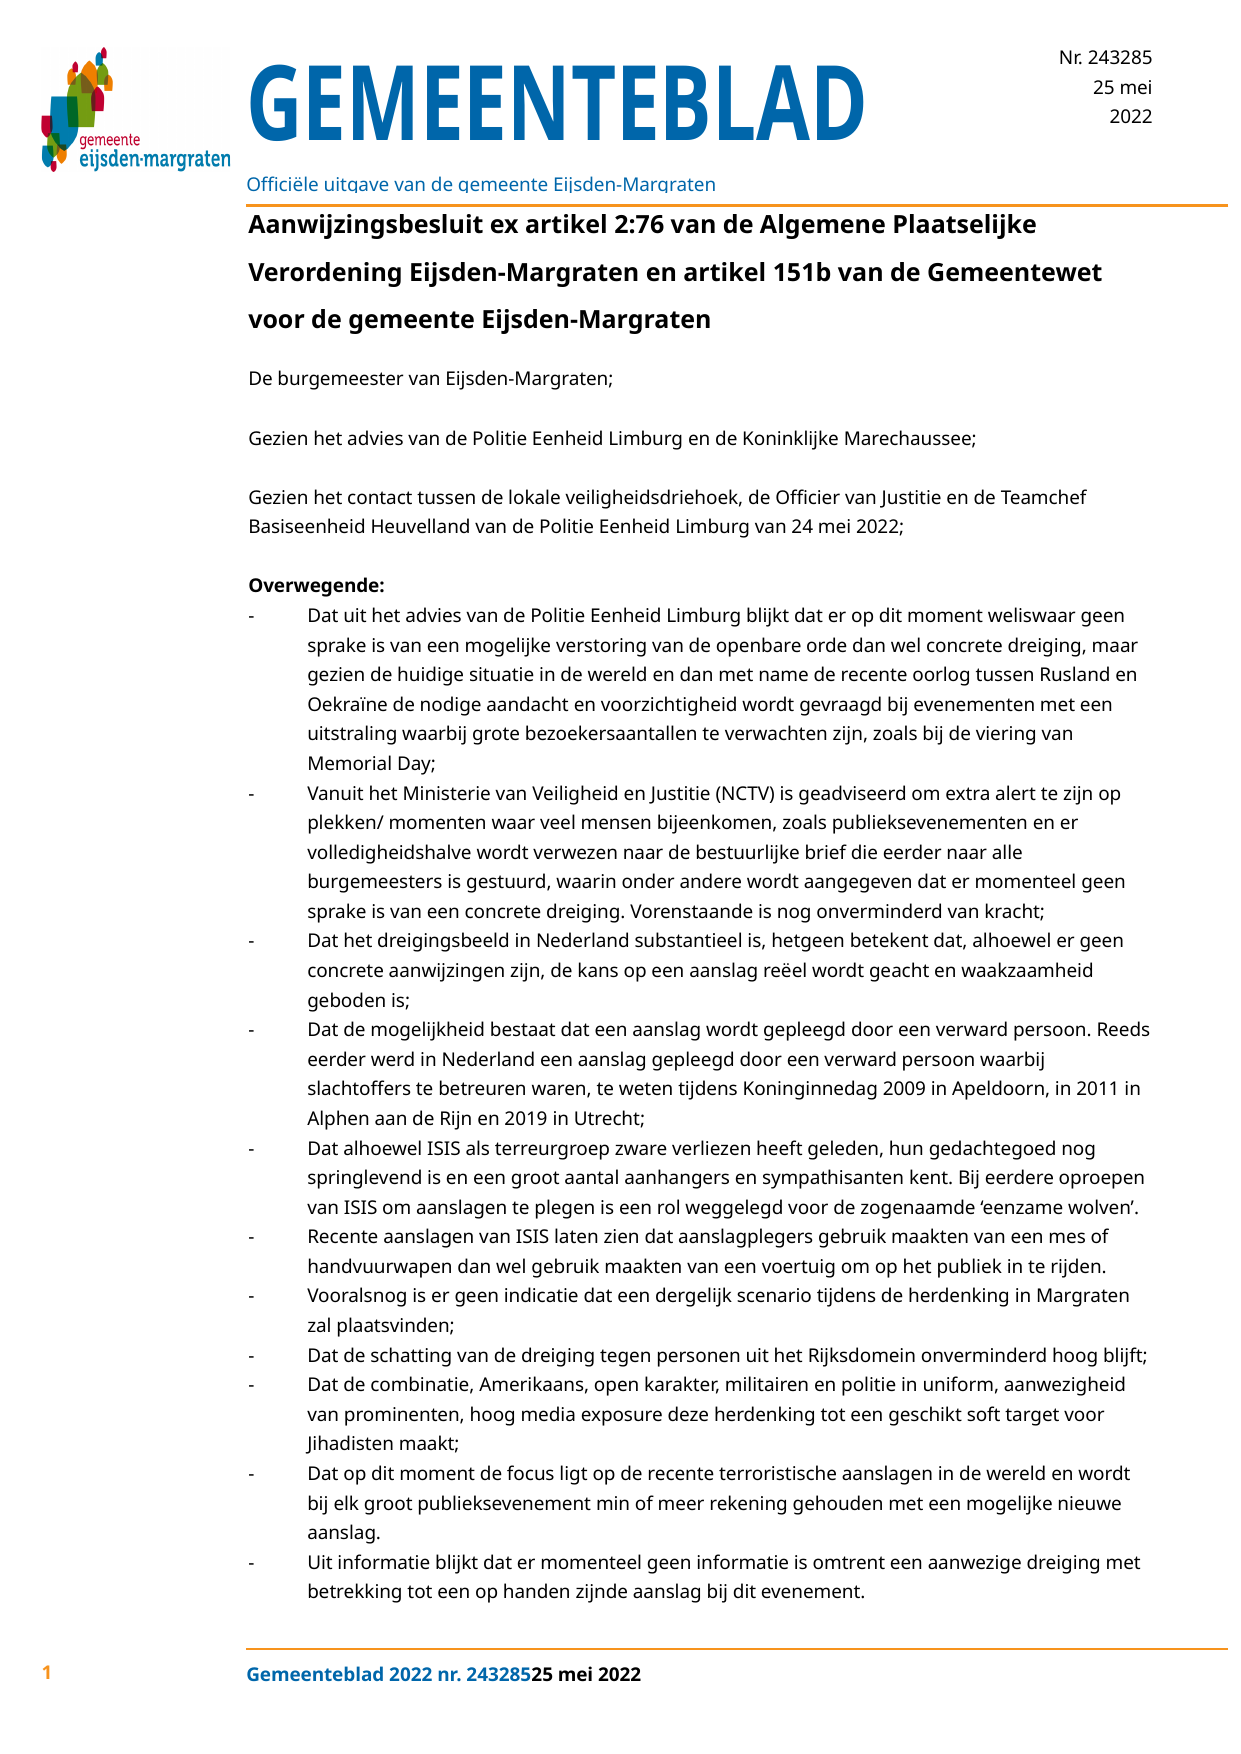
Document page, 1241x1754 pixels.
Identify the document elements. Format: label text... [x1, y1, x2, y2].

list Dat de combinatie, Amerikaans, open karakter, militairen en politie in uniform, aanwezigheid van prominenten, hoog media exposure deze herdenking tot een geschikt soft target voor Jihadisten maakt; [248, 1371, 1152, 1456]
list Dat de mogelijkheid bestaat dat een aanslag wordt gepleegd door een verward persoon. Reeds eerder werd in Nederland een aanslag gepleegd door een verward persoon waarbij slachtoffers te betreuren waren, te weten tijdens Koninginnedag 2009 in Apeldoorn, in 2011 in Alphen aan de Rijn en 2019 in Utrecht; [248, 1016, 1152, 1131]
list Dat uit het advies van de Politie Eenheid Limburg blijkt dat er op dit moment weliswaar geen sprake is van een mogelijke verstoring van de openbare orde dan wel concrete dreiging, maar gezien de huidige situatie in de wereld en dan met name de recente oorlog tussen Rusland en Oekraïne de nodige aandacht en voorzichtigheid wordt gevraagd bij evenementen met een uitstraling waarbij grote bezoekersaantallen te verwachten zijn, zoals bij de viering van Memorial Day; [248, 602, 1152, 776]
list Recente aanslagen van ISIS laten zien dat aanslagplegers gebruik maakten van een mes of handvuurwapen dan wel gebruik maakten van een voertuig om op het publiek in te rijden. [248, 1223, 1152, 1279]
picture [41, 47, 231, 172]
text Basiseenheid Heuvelland van de Politie Eenheid Limburg van 24 mei 2022; [248, 513, 1152, 539]
text Gezien het advies van de Politie Eenheid Limburg en de Koninklijke Marechaussee; [248, 425, 1152, 450]
text Overwegende: [248, 573, 1152, 598]
list Vanuit het Ministerie van Veiligheid en Justitie (NCTV) is geadviseerd om extra alert te zijn op plekken/ momenten waar veel mensen bijeenkomen, zoals publieksevenementen en er volledigheidshalve wordt verwezen naar de bestuurlijke brief die eerder naar alle burgemeesters is gestuurd, waarin onder andere wordt aangegeven dat er momenteel geen sprake is van een concrete dreiging. Vorenstaande is nog onverminderd van kracht; [248, 780, 1152, 924]
list Uit informatie blijkt dat er momenteel geen informatie is omtrent een aanwezige dreiging met betrekking tot een op handen zijnde aanslag bij dit evenement. [248, 1549, 1152, 1604]
list Dat alhoewel ISIS als terreurgroep zware verliezen heeft geleden, hun gedachtegoed nog springlevend is en een groot aantal aanhangers en sympathisanten kent. Bij eerdere oproepen van ISIS om aanslagen te plegen is een rol weggelegd voor de zogenaamde ‘eenzame wolven’. [248, 1135, 1152, 1219]
text Aanwijzingsbesluit ex artikel 2:76 van de Algemene Plaatselijke Verordening Eijsden-Margraten en artikel 151b van de Gemeentewet voor de gemeente Eijsden-Margraten [248, 207, 1152, 336]
text De burgemeester van Eijsden-Margraten; [248, 366, 1152, 391]
list Dat de schatting van de dreiging tegen personen uit het Rijksdomein onverminderd hoog blijft; [248, 1342, 1152, 1367]
list Dat op dit moment de focus ligt op de recente terroristische aanslagen in de wereld en wordt bij elk groot publieksevenement min of meer rekening gehouden met een mogelijke nieuwe aanslag. [248, 1460, 1152, 1545]
text Gezien het contact tussen de lokale veiligheidsdriehoek, de Officier van Justitie en de Teamchef [248, 484, 1152, 509]
list Dat het dreigingsbeeld in Nederland substantieel is, hetgeen betekent dat, alhoewel er geen concrete aanwijzingen zijn, de kans op een aanslag reëel wordt geacht en waakzaamheid geboden is; [248, 928, 1152, 1012]
list Vooralsnog is er geen indicatie dat een dergelijk scenario tijdens de herdenking in Margraten zal plaatsvinden; [248, 1283, 1152, 1338]
